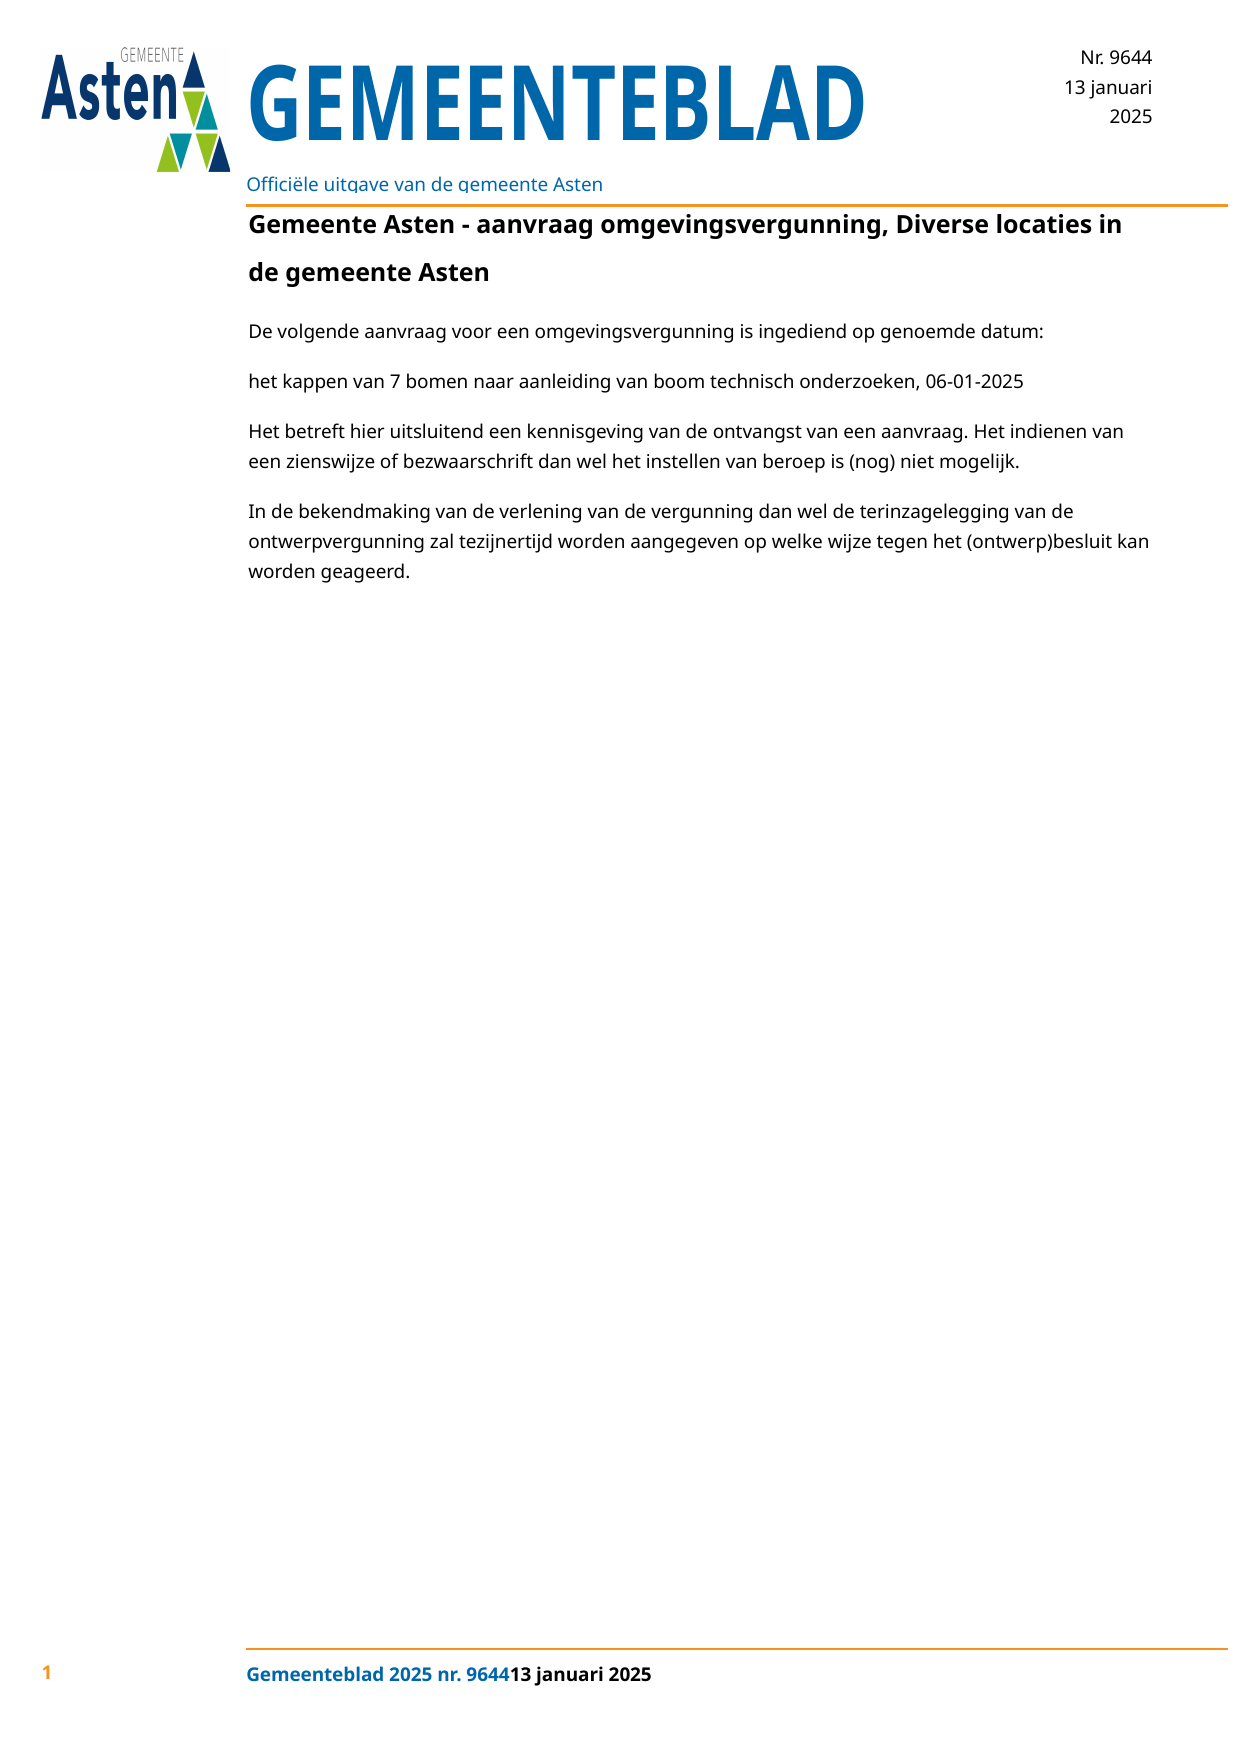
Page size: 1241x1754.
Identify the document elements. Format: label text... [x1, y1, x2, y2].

text Gemeente Asten - aanvraag omgevingsvergunning, Diverse locaties in de gemeente Asten [248, 207, 1152, 288]
text Het betreft hier uitsluitend een kennisgeving van de ontvangst van een aanvraag. Het indienen van een zienswijze of bezwaarschrift dan wel het instellen van beroep is (nog) niet mogelijk. [248, 419, 1152, 474]
text De volgende aanvraag voor een omgevingsvergunning is ingediend op genoemde datum: [248, 318, 1152, 344]
text In de bekendmaking van de verlening van de vergunning dan wel de terinzagelegging van de ontwerpvergunning zal tezijnertijd worden aangegeven op welke wijze tegen het (ontwerp)besluit kan worden geageerd. [248, 499, 1152, 584]
text het kappen van 7 bomen naar aanleiding van boom technisch onderzoeken, 06-01-2025 [248, 368, 1152, 394]
picture [41, 47, 231, 172]
